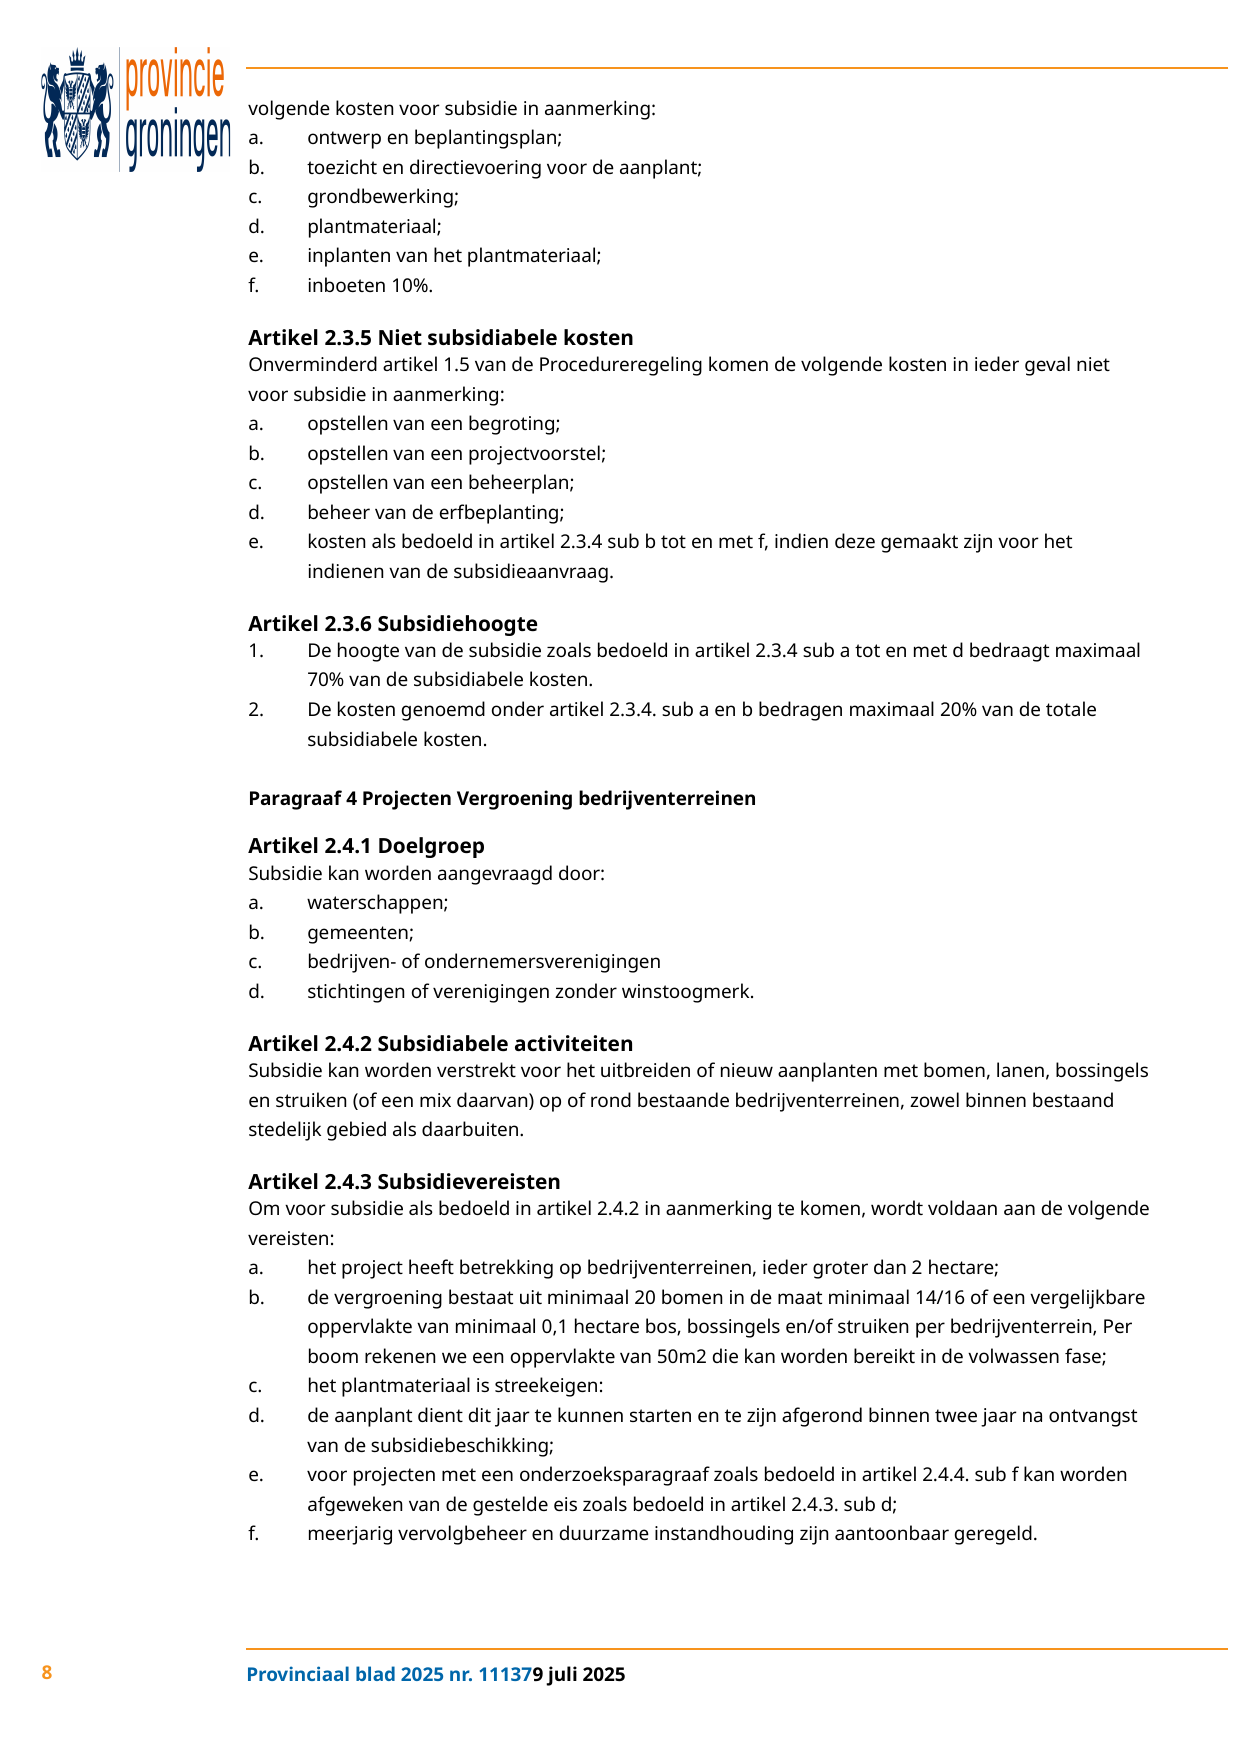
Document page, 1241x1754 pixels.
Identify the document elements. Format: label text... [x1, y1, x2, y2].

text Artikel 2.3.6 Subsidiehoogte [248, 609, 1152, 637]
text Subsidie kan worden aangevraagd door: [248, 860, 1152, 886]
list kosten als bedoeld in artikel 2.3.4 sub b tot en met f, indien deze gemaakt zijn voor het indienen van de subsidieaanvraag. [248, 529, 1152, 584]
text Onverminderd artikel 1.5 van de Procedureregeling komen de volgende kosten in ieder geval niet voor subsidie in aanmerking: [248, 351, 1152, 406]
list toezicht en directievoering voor de aanplant; [248, 154, 1152, 180]
list opstellen van een beheerplan; [248, 469, 1152, 495]
list plantmateriaal; [248, 213, 1152, 239]
list het project heeft betrekking op bedrijventerreinen, ieder groter dan 2 hectare; [248, 1254, 1152, 1280]
text Artikel 2.4.1 Doelgroep [248, 832, 1152, 860]
list de aanplant dient dit jaar te kunnen starten en te zijn afgerond binnen twee jaar na ontvangst van de subsidiebeschikking; [248, 1402, 1152, 1458]
list inboeten 10%. [248, 272, 1152, 298]
list opstellen van een begroting; [248, 410, 1152, 436]
list beheer van de erfbeplanting; [248, 499, 1152, 525]
list bedrijven- of ondernemersverenigingen [248, 949, 1152, 974]
list opstellen van een projectvoorstel; [248, 440, 1152, 466]
list de vergroening bestaat uit minimaal 20 bomen in de maat minimaal 14/16 of een vergelijkbare oppervlakte van minimaal 0,1 hectare bos, bossingels en/of struiken per bedrijventerrein, Per boom rekenen we een oppervlakte van 50m2 die kan worden bereikt in de volwassen fase; [248, 1284, 1152, 1369]
picture [41, 47, 231, 172]
text Paragraaf 4 Projecten Vergroening bedrijventerreinen [248, 785, 1152, 811]
text Subsidie kan worden verstrekt voor het uitbreiden of nieuw aanplanten met bomen, lanen, bossingels en struiken (of een mix daarvan) op of rond bestaande bedrijventerreinen, zowel binnen bestaand stedelijk gebied als daarbuiten. [248, 1057, 1152, 1142]
list stichtingen of verenigingen zonder winstoogmerk. [248, 978, 1152, 1004]
list inplanten van het plantmateriaal; [248, 243, 1152, 268]
text Artikel 2.3.5 Niet subsidiabele kosten [248, 323, 1152, 351]
list grondbewerking; [248, 183, 1152, 209]
list meerjarig vervolgbeheer en duurzame instandhouding zijn aantoonbaar geregeld. [248, 1521, 1152, 1546]
list het plantmateriaal is streekeigen: [248, 1373, 1152, 1398]
list ontwerp en beplantingsplan; [248, 124, 1152, 150]
list gemeenten; [248, 919, 1152, 945]
list De kosten genoemd onder artikel 2.3.4. sub a en b bedragen maximaal 20% van de totale subsidiabele kosten. [248, 696, 1152, 752]
text Artikel 2.4.3 Subsidievereisten [248, 1167, 1152, 1195]
list waterschappen; [248, 889, 1152, 915]
text volgende kosten voor subsidie in aanmerking: [248, 95, 1152, 121]
list voor projecten met een onderzoeksparagraaf zoals bedoeld in artikel 2.4.4. sub f kan worden afgeweken van de gestelde eis zoals bedoeld in artikel 2.4.3. sub d; [248, 1461, 1152, 1517]
list De hoogte van de subsidie zoals bedoeld in artikel 2.3.4 sub a tot en met d bedraagt maximaal 70% van de subsidiabele kosten. [248, 637, 1152, 692]
text Artikel 2.4.2 Subsidiabele activiteiten [248, 1029, 1152, 1057]
text Om voor subsidie als bedoeld in artikel 2.4.2 in aanmerking te komen, wordt voldaan aan de volgende vereisten: [248, 1195, 1152, 1251]
